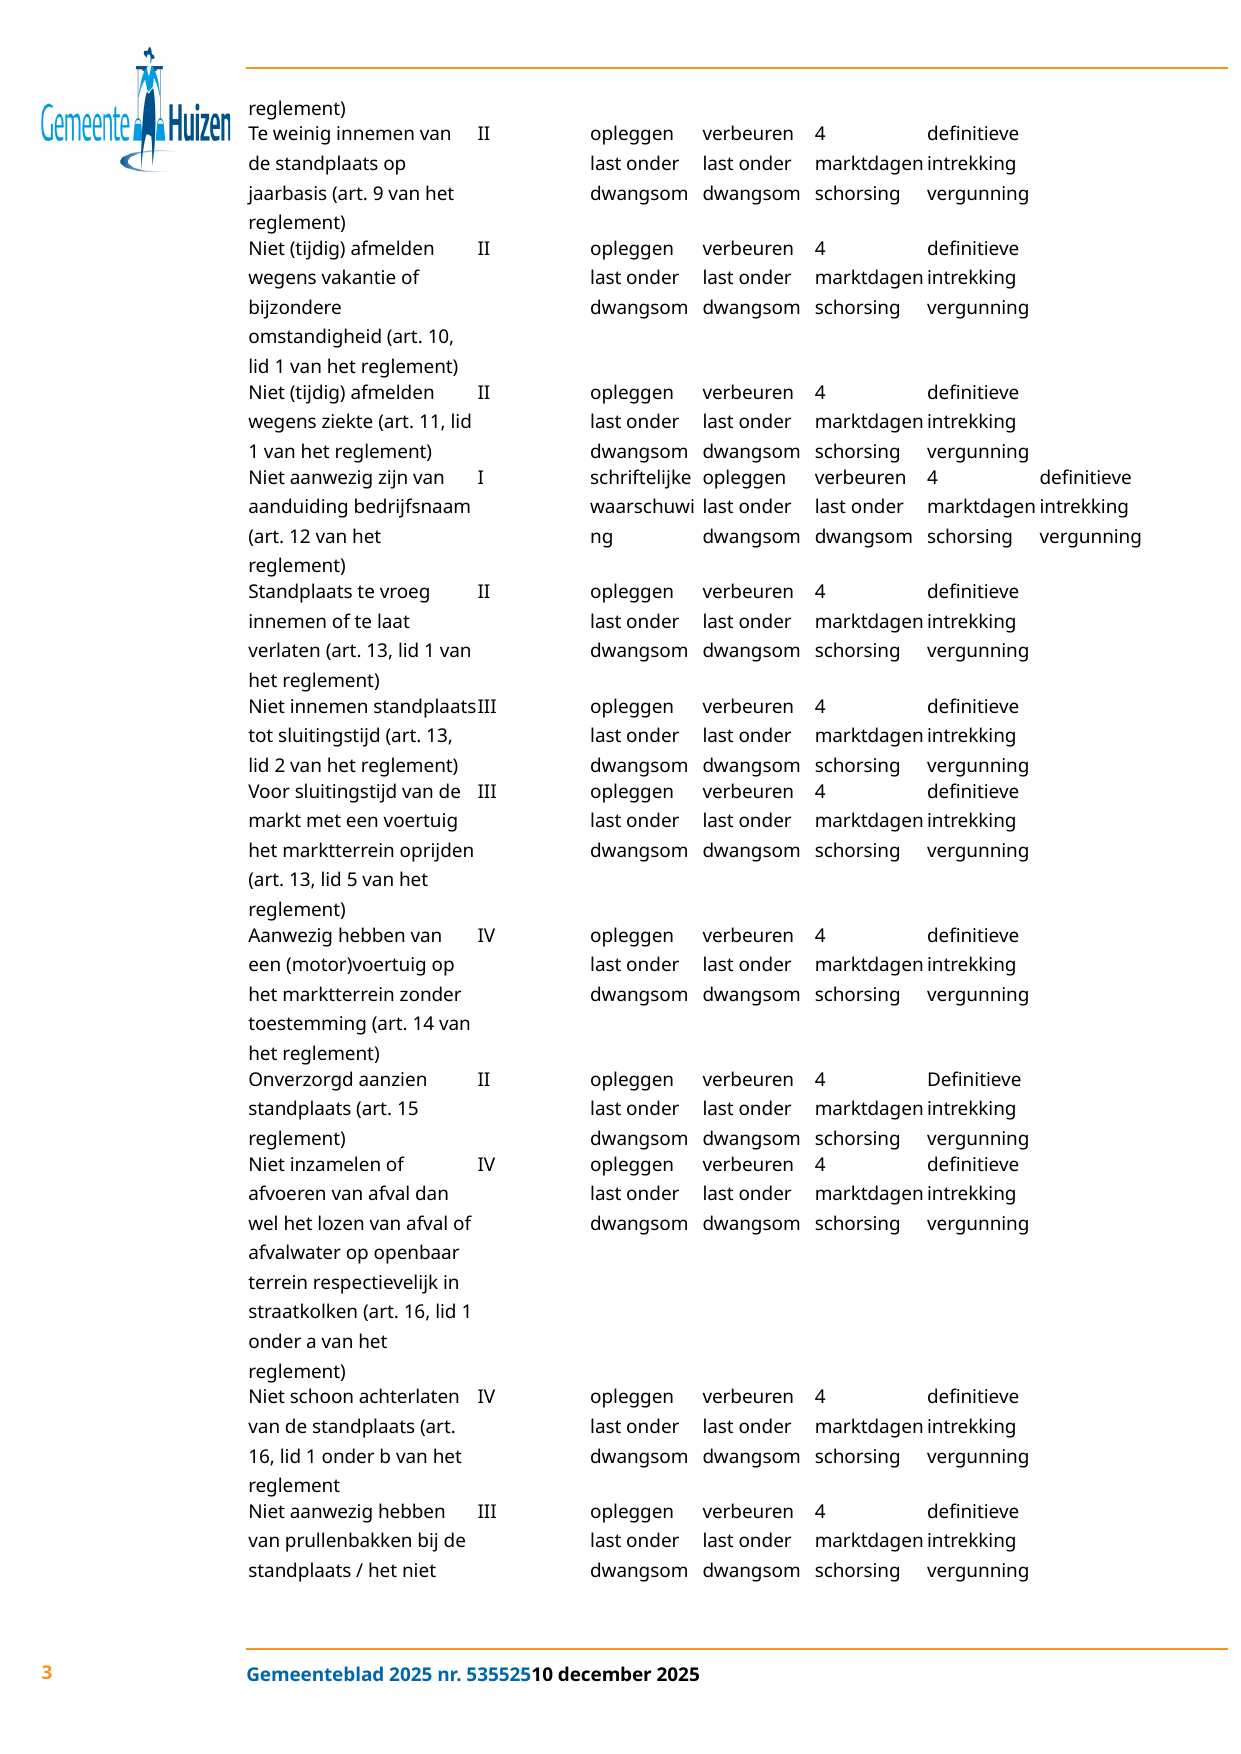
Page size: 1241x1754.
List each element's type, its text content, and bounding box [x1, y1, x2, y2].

table_cell 4 marktdagen schorsing [927, 464, 1039, 578]
table_cell [927, 95, 1039, 121]
table_cell definitieve intrekking vergunning [927, 922, 1039, 1066]
table_cell [1039, 1384, 1152, 1498]
table_cell Aanwezig hebben van een (motor)voertuig op het marktterrein zonder toestemming (art. 14 van het reglement) [248, 922, 477, 1066]
table_cell 4 marktdagen schorsing [815, 379, 927, 464]
table_cell definitieve intrekking vergunning [927, 379, 1039, 464]
table_cell Niet aanwezig zijn van aanduiding bedrijfsnaam (art. 12 van het reglement) [248, 464, 477, 578]
table_cell [1039, 579, 1152, 693]
table_cell opleggen last onder dwangsom [590, 235, 702, 379]
table_cell [1039, 1151, 1152, 1384]
table_cell opleggen last onder dwangsom [590, 121, 702, 235]
table_cell [1039, 1498, 1152, 1583]
table_cell Te weinig innemen van de standplaats op jaarbasis (art. 9 van het reglement) [248, 121, 477, 235]
table_cell [1039, 922, 1152, 1066]
table_cell IV [478, 1384, 590, 1498]
table_cell opleggen last onder dwangsom [590, 579, 702, 693]
table_cell [1039, 235, 1152, 379]
table_cell [1039, 121, 1152, 235]
table_cell II [478, 121, 590, 235]
table_cell Niet schoon achterlaten van de standplaats (art. 16, lid 1 onder b van het reglement [248, 1384, 477, 1498]
table_cell II [478, 235, 590, 379]
table_cell III [478, 1498, 590, 1583]
table_cell Niet aanwezig hebben van prullenbakken bij de standplaats / het niet [248, 1498, 477, 1583]
table_cell verbeuren last onder dwangsom [702, 778, 814, 922]
table_cell [478, 95, 590, 121]
table_cell 4 marktdagen schorsing [815, 922, 927, 1066]
table_cell II [478, 1066, 590, 1151]
table_cell opleggen last onder dwangsom [590, 1151, 702, 1384]
table_cell opleggen last onder dwangsom [590, 922, 702, 1066]
table_cell verbeuren last onder dwangsom [702, 121, 814, 235]
table_cell IV [478, 922, 590, 1066]
table_cell Niet (tijdig) afmelden wegens vakantie of bijzondere omstandigheid (art. 10, lid 1 van het reglement) [248, 235, 477, 379]
table_cell 4 marktdagen schorsing [815, 579, 927, 693]
table_cell 4 marktdagen schorsing [815, 121, 927, 235]
table_cell schriftelijke waarschuwing [590, 464, 702, 578]
table_cell verbeuren last onder dwangsom [702, 579, 814, 693]
table_cell opleggen last onder dwangsom [590, 693, 702, 778]
table_cell verbeuren last onder dwangsom [702, 922, 814, 1066]
table_cell Standplaats te vroeg innemen of te laat verlaten (art. 13, lid 1 van het reglement) [248, 579, 477, 693]
table_cell 4 marktdagen schorsing [815, 1066, 927, 1151]
table_cell 4 marktdagen schorsing [815, 1384, 927, 1498]
table_cell opleggen last onder dwangsom [590, 379, 702, 464]
table_cell III [478, 693, 590, 778]
table_cell definitieve intrekking vergunning [927, 1498, 1039, 1583]
table_cell definitieve intrekking vergunning [927, 235, 1039, 379]
picture [41, 47, 231, 172]
table_cell verbeuren last onder dwangsom [702, 235, 814, 379]
table_cell [1039, 95, 1152, 121]
table_cell Definitieve intrekking vergunning [927, 1066, 1039, 1151]
table_cell Voor sluitingstijd van de markt met een voertuig het marktterrein oprijden (art. 13, lid 5 van het reglement) [248, 778, 477, 922]
table_cell 4 marktdagen schorsing [815, 235, 927, 379]
table_cell opleggen last onder dwangsom [590, 778, 702, 922]
table_cell [1039, 379, 1152, 464]
table_cell [1039, 778, 1152, 922]
table_cell 4 marktdagen schorsing [815, 1151, 927, 1384]
table_cell [815, 95, 927, 121]
table_cell III [478, 778, 590, 922]
table_cell verbeuren last onder dwangsom [702, 379, 814, 464]
table_cell reglement) [248, 95, 477, 121]
table_cell definitieve intrekking vergunning [927, 579, 1039, 693]
table_cell Onverzorgd aanzien standplaats (art. 15 reglement) [248, 1066, 477, 1151]
table_cell I [478, 464, 590, 578]
table_cell definitieve intrekking vergunning [927, 121, 1039, 235]
table_cell IV [478, 1151, 590, 1384]
table_cell [590, 95, 702, 121]
table_cell definitieve intrekking vergunning [927, 1384, 1039, 1498]
table_cell definitieve intrekking vergunning [927, 778, 1039, 922]
table_cell II [478, 579, 590, 693]
table_cell verbeuren last onder dwangsom [702, 1151, 814, 1384]
table_cell II [478, 379, 590, 464]
table_cell verbeuren last onder dwangsom [702, 1498, 814, 1583]
table_cell 4 marktdagen schorsing [815, 693, 927, 778]
table_cell verbeuren last onder dwangsom [702, 1066, 814, 1151]
table_cell Niet (tijdig) afmelden wegens ziekte (art. 11, lid 1 van het reglement) [248, 379, 477, 464]
table_cell Niet inzamelen of afvoeren van afval dan wel het lozen van afval of afvalwater op openbaar terrein respectievelijk in straatkolken (art. 16, lid 1 onder a van het reglement) [248, 1151, 477, 1384]
table_cell definitieve intrekking vergunning [927, 1151, 1039, 1384]
table_cell [702, 95, 814, 121]
table_cell [1039, 1066, 1152, 1151]
table_cell [1039, 693, 1152, 778]
table_cell definitieve intrekking vergunning [1039, 464, 1152, 578]
table_cell definitieve intrekking vergunning [927, 693, 1039, 778]
table_cell verbeuren last onder dwangsom [702, 693, 814, 778]
table_cell opleggen last onder dwangsom [702, 464, 814, 578]
table_cell verbeuren last onder dwangsom [815, 464, 927, 578]
table_cell 4 marktdagen schorsing [815, 1498, 927, 1583]
table_cell Niet innemen standplaats tot sluitingstijd (art. 13, lid 2 van het reglement) [248, 693, 477, 778]
table_cell 4 marktdagen schorsing [815, 778, 927, 922]
table_cell opleggen last onder dwangsom [590, 1066, 702, 1151]
table_cell opleggen last onder dwangsom [590, 1384, 702, 1498]
table_cell verbeuren last onder dwangsom [702, 1384, 814, 1498]
table_cell opleggen last onder dwangsom [590, 1498, 702, 1583]
